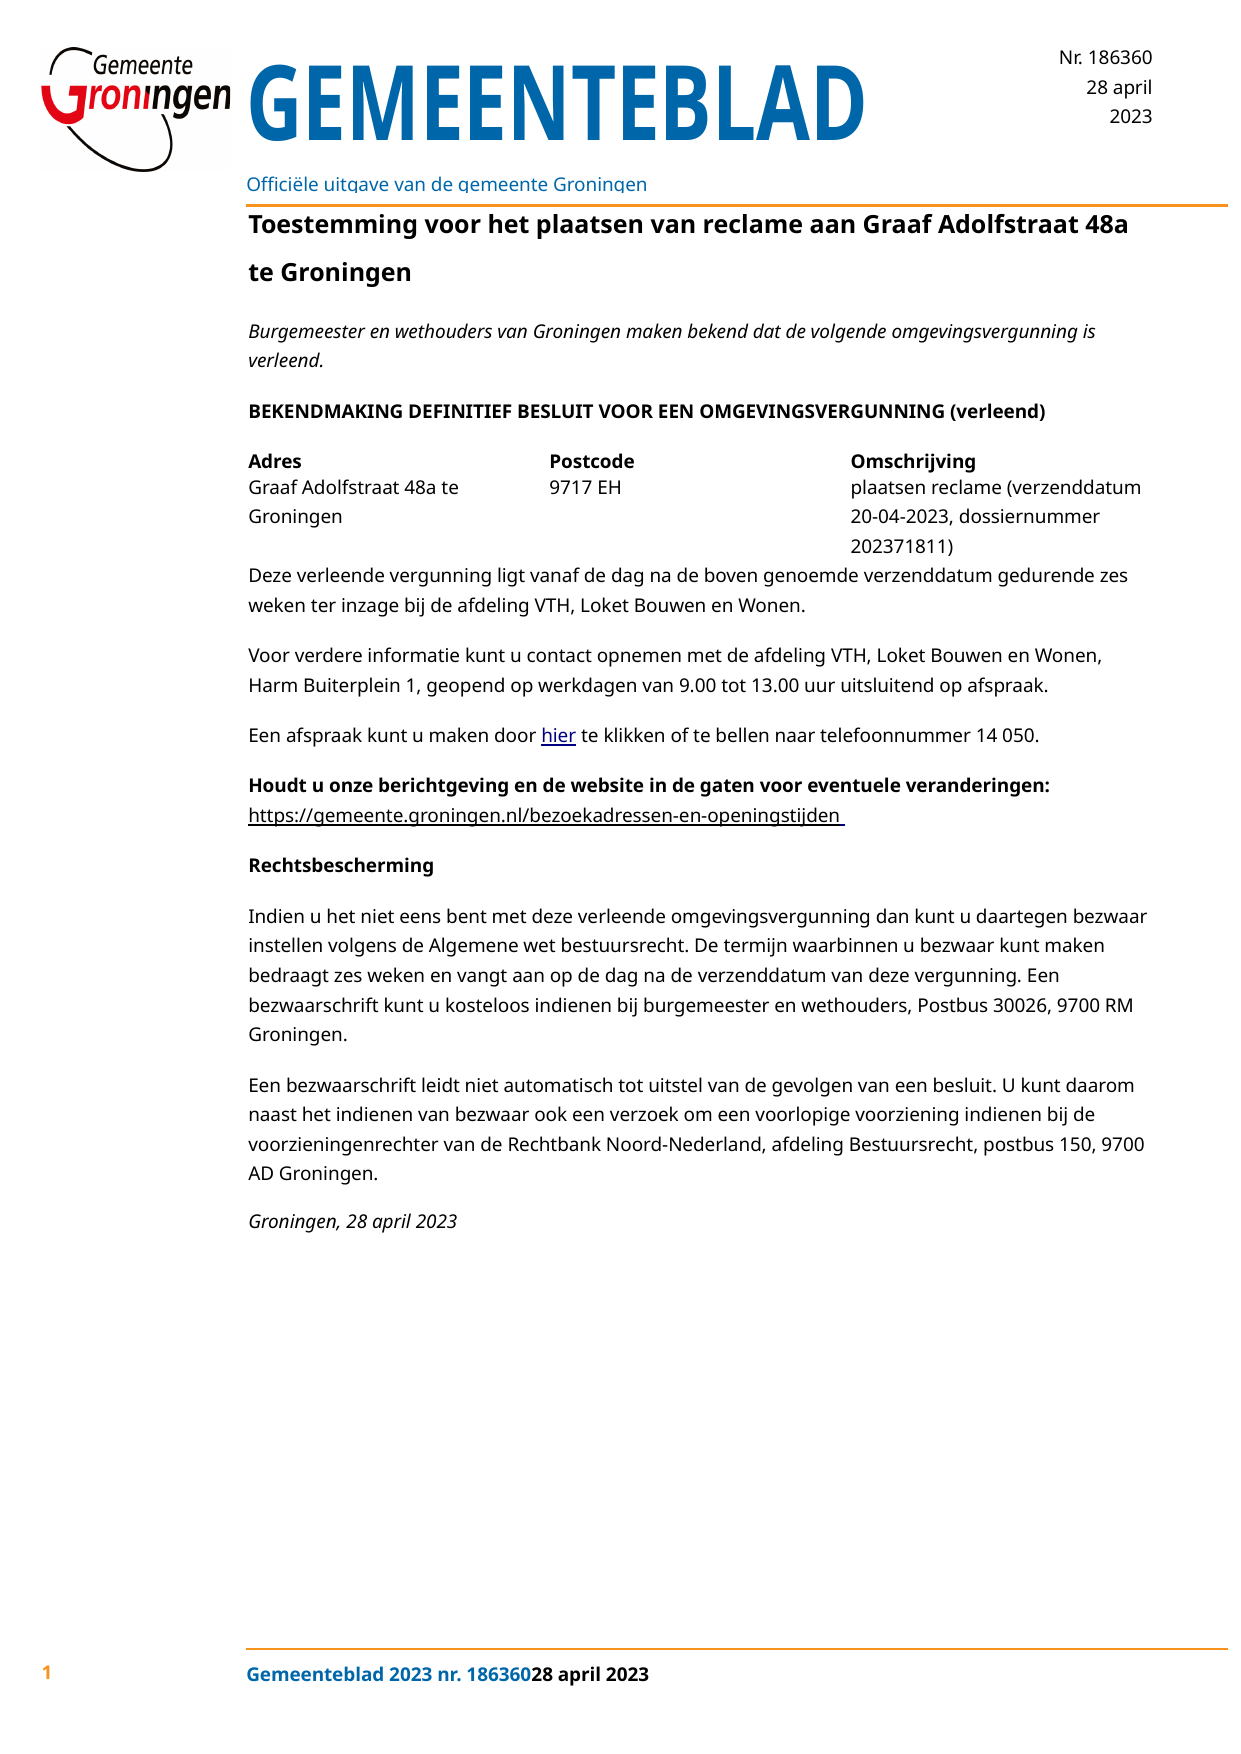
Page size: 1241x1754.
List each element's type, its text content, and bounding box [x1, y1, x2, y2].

table_header Postcode [549, 449, 850, 474]
text Een bezwaarschrift leidt niet automatisch tot uitstel van de gevolgen van een besluit. U kunt daarom naast het indienen van bezwaar ook een verzoek om een voorlopige voorziening indienen bij de voorzieningenrechter van de Rechtbank Noord-Nederland, afdeling Bestuursrecht, postbus 150, 9700 AD Groningen. [248, 1072, 1152, 1186]
text Voor verdere informatie kunt u contact opnemen met de afdeling VTH, Loket Bouwen en Wonen, Harm Buiterplein 1, geopend op werkdagen van 9.00 tot 13.00 uur uitsluitend op afspraak. [248, 642, 1152, 698]
table_header Omschrijving [850, 449, 1152, 474]
text Indien u het niet eens bent met deze verleende omgevingsvergunning dan kunt u daartegen bezwaar instellen volgens de Algemene wet bestuursrecht. De termijn waarbinnen u bezwaar kunt maken bedraagt zes weken en vangt aan op de dag na de verzenddatum van deze vergunning. Een bezwaarschrift kunt u kosteloos indienen bij burgemeester en wethouders, Postbus 30026, 9700 RM Groningen. [248, 903, 1152, 1047]
text Burgemeester en wethouders van Groningen maken bekend dat de volgende omgevingsvergunning is verleend. [248, 318, 1152, 373]
text Groningen, 28 april 2023 [248, 1208, 1152, 1234]
table_cell plaatsen reclame (verzenddatum 20-04-2023, dossiernummer 202371811) [850, 474, 1152, 559]
table_cell 9717 EH [549, 474, 850, 559]
table_header Adres [248, 449, 549, 474]
text Rechtsbescherming [248, 853, 1152, 878]
text Deze verleende vergunning ligt vanaf de dag na de boven genoemde verzenddatum gedurende zes weken ter inzage bij de afdeling VTH, Loket Bouwen en Wonen. [248, 562, 1152, 618]
text BEKENDMAKING DEFINITIEF BESLUIT VOOR EEN OMGEVINGSVERGUNNING (verleend) [248, 398, 1152, 424]
text Een afspraak kunt u maken door hier te klikken of te bellen naar telefoonnummer 14 050. [248, 722, 1152, 748]
table_cell Graaf Adolfstraat 48a te Groningen [248, 474, 549, 559]
text Toestemming voor het plaatsen van reclame aan Graaf Adolfstraat 48a te Groningen [248, 207, 1152, 288]
text Houdt u onze berichtgeving en de website in de gaten voor eventuele veranderingen: https://gemeente.groningen.nl/bezoekadressen-en-openingstijden [248, 773, 1152, 828]
picture [41, 47, 231, 172]
